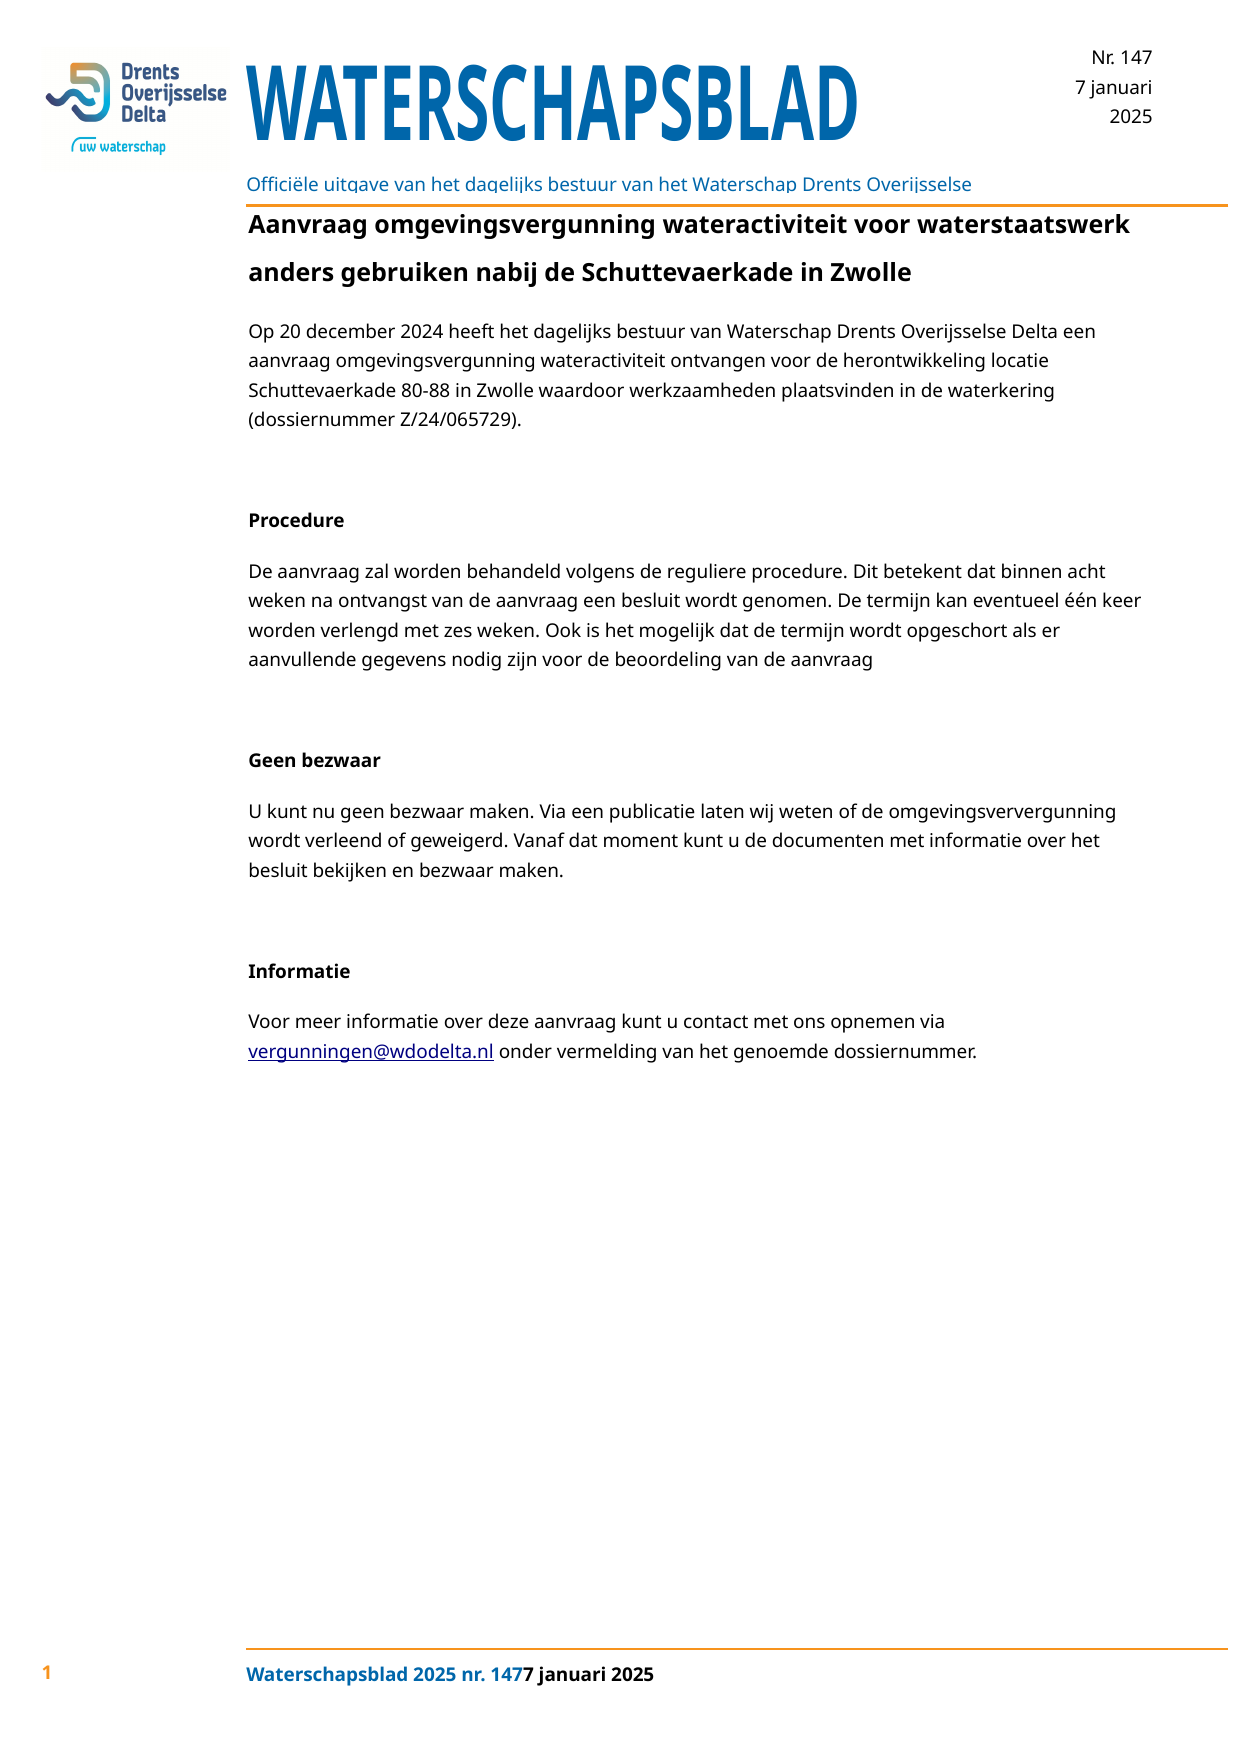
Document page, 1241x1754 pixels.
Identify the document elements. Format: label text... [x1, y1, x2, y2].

text Aanvraag omgevingsvergunning wateractiviteit voor waterstaatswerk anders gebruiken nabij de Schuttevaerkade in Zwolle [248, 207, 1152, 288]
text Geen bezwaar [248, 747, 1152, 773]
text Informatie [248, 958, 1152, 984]
text Voor meer informatie over deze aanvraag kunt u contact met ons opnemen via vergunningen@wdodelta.nl onder vermelding van het genoemde dossiernummer. [248, 1008, 1152, 1064]
picture [41, 47, 231, 172]
text U kunt nu geen bezwaar maken. Via een publicatie laten wij weten of de omgevingsververgunning wordt verleend of geweigerd. Vanaf dat moment kunt u de documenten met informatie over het besluit bekijken en bezwaar maken. [248, 798, 1152, 883]
text Procedure [248, 507, 1152, 533]
text Op 20 december 2024 heeft het dagelijks bestuur van Waterschap Drents Overijsselse Delta een aanvraag omgevingsvergunning wateractiviteit ontvangen voor de herontwikkeling locatie Schuttevaerkade 80-88 in Zwolle waardoor werkzaamheden plaatsvinden in de waterkering (dossiernummer Z/24/065729). [248, 318, 1152, 432]
text De aanvraag zal worden behandeld volgens de reguliere procedure. Dit betekent dat binnen acht weken na ontvangst van de aanvraag een besluit wordt genomen. De termijn kan eventueel één keer worden verlengd met zes weken. Ook is het mogelijk dat de termijn wordt opgeschort als er aanvullende gegevens nodig zijn voor de beoordeling van de aanvraag [248, 558, 1152, 672]
